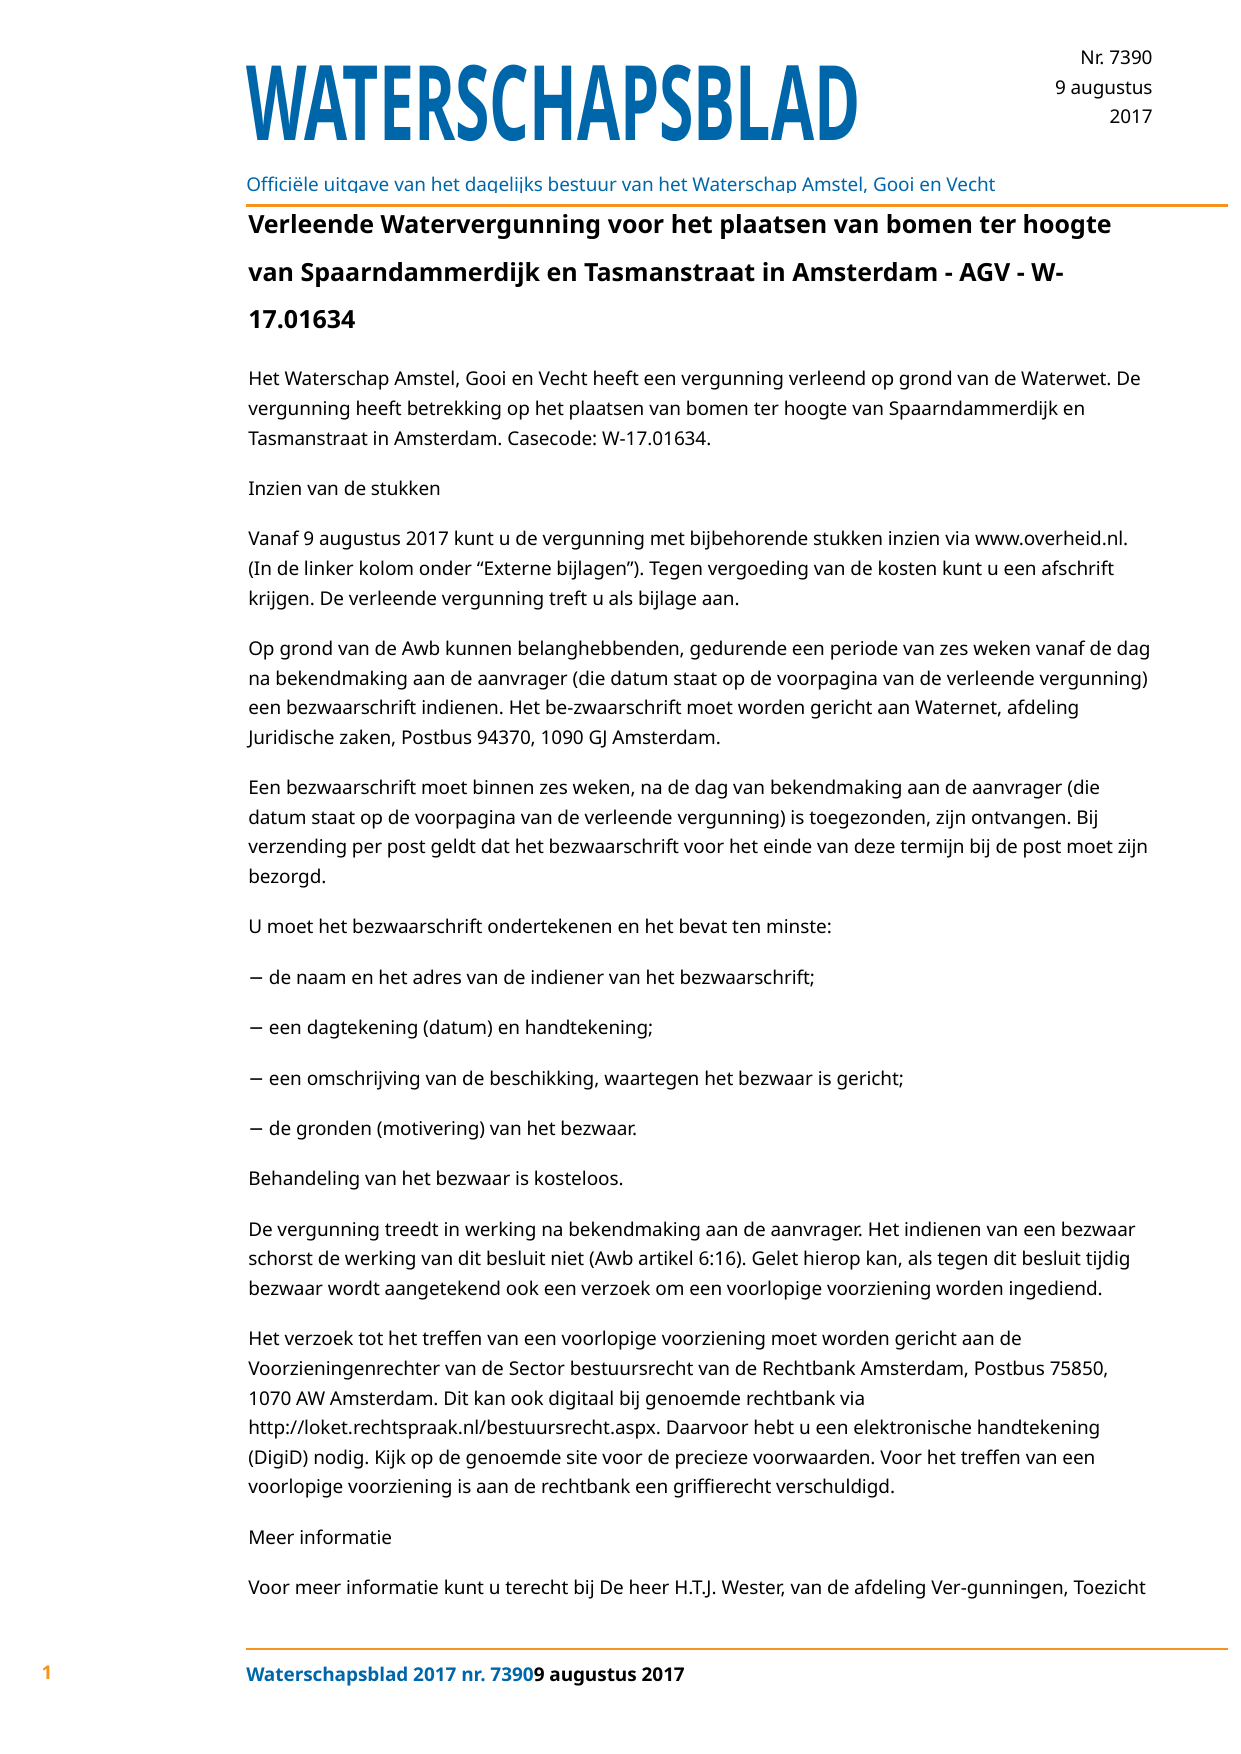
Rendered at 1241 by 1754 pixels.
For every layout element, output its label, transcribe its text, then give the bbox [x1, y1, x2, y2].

text Voor meer informatie kunt u terecht bij De heer H.T.J. Wester, van de afdeling Ver-gunningen, Toezicht [248, 1574, 1152, 1600]
text − een omschrijving van de beschikking, waartegen het bezwaar is gericht; [248, 1065, 1152, 1090]
text Vanaf 9 augustus 2017 kunt u de vergunning met bijbehorende stukken inzien via www.overheid.nl. (In de linker kolom onder “Externe bijlagen”). Tegen vergoeding van de kosten kunt u een afschrift krijgen. De verleende vergunning treft u als bijlage aan. [248, 526, 1152, 610]
text Het Waterschap Amstel, Gooi en Vecht heeft een vergunning verleend op grond van de Waterwet. De vergunning heeft betrekking op het plaatsen van bomen ter hoogte van Spaarndammerdijk en Tasmanstraat in Amsterdam. Casecode: W-17.01634. [248, 366, 1152, 450]
text − de gronden (motivering) van het bezwaar. [248, 1115, 1152, 1141]
text Behandeling van het bezwaar is kosteloos. [248, 1166, 1152, 1191]
text Het verzoek tot het treffen van een voorlopige voorziening moet worden gericht aan de Voorzieningenrechter van de Sector bestuursrecht van de Rechtbank Amsterdam, Postbus 75850, 1070 AW Amsterdam. Dit kan ook digitaal bij genoemde rechtbank via http://loket.rechtspraak.nl/bestuursrecht.aspx. Daarvoor hebt u een elektronische handtekening (DigiD) nodig. Kijk op de genoemde site voor de precieze voorwaarden. Voor het treffen van een voorlopige voorziening is aan de rechtbank een griffierecht verschuldigd. [248, 1326, 1152, 1499]
text Inzien van de stukken [248, 475, 1152, 501]
text U moet het bezwaarschrift ondertekenen en het bevat ten minste: [248, 913, 1152, 939]
text − een dagtekening (datum) en handtekening; [248, 1014, 1152, 1040]
picture [41, 47, 231, 172]
text Verleende Watervergunning voor het plaatsen van bomen ter hoogte van Spaarndammerdijk en Tasmanstraat in Amsterdam - AGV - W-17.01634 [248, 207, 1152, 336]
text Op grond van de Awb kunnen belanghebbenden, gedurende een periode van zes weken vanaf de dag na bekendmaking aan de aanvrager (die datum staat op de voorpagina van de verleende vergunning) een bezwaarschrift indienen. Het be-zwaarschrift moet worden gericht aan Waternet, afdeling Juridische zaken, Postbus 94370, 1090 GJ Amsterdam. [248, 635, 1152, 749]
text Een bezwaarschrift moet binnen zes weken, na de dag van bekendmaking aan de aanvrager (die datum staat op de voorpagina van de verleende vergunning) is toegezonden, zijn ontvangen. Bij verzending per post geldt dat het bezwaarschrift voor het einde van deze termijn bij de post moet zijn bezorgd. [248, 774, 1152, 889]
text Meer informatie [248, 1524, 1152, 1549]
text De vergunning treedt in werking na bekendmaking aan de aanvrager. Het indienen van een bezwaar schorst de werking van dit besluit niet (Awb artikel 6:16). Gelet hierop kan, als tegen dit besluit tijdig bezwaar wordt aangetekend ook een verzoek om een voorlopige voorziening worden ingediend. [248, 1216, 1152, 1301]
text − de naam en het adres van de indiener van het bezwaarschrift; [248, 964, 1152, 989]
